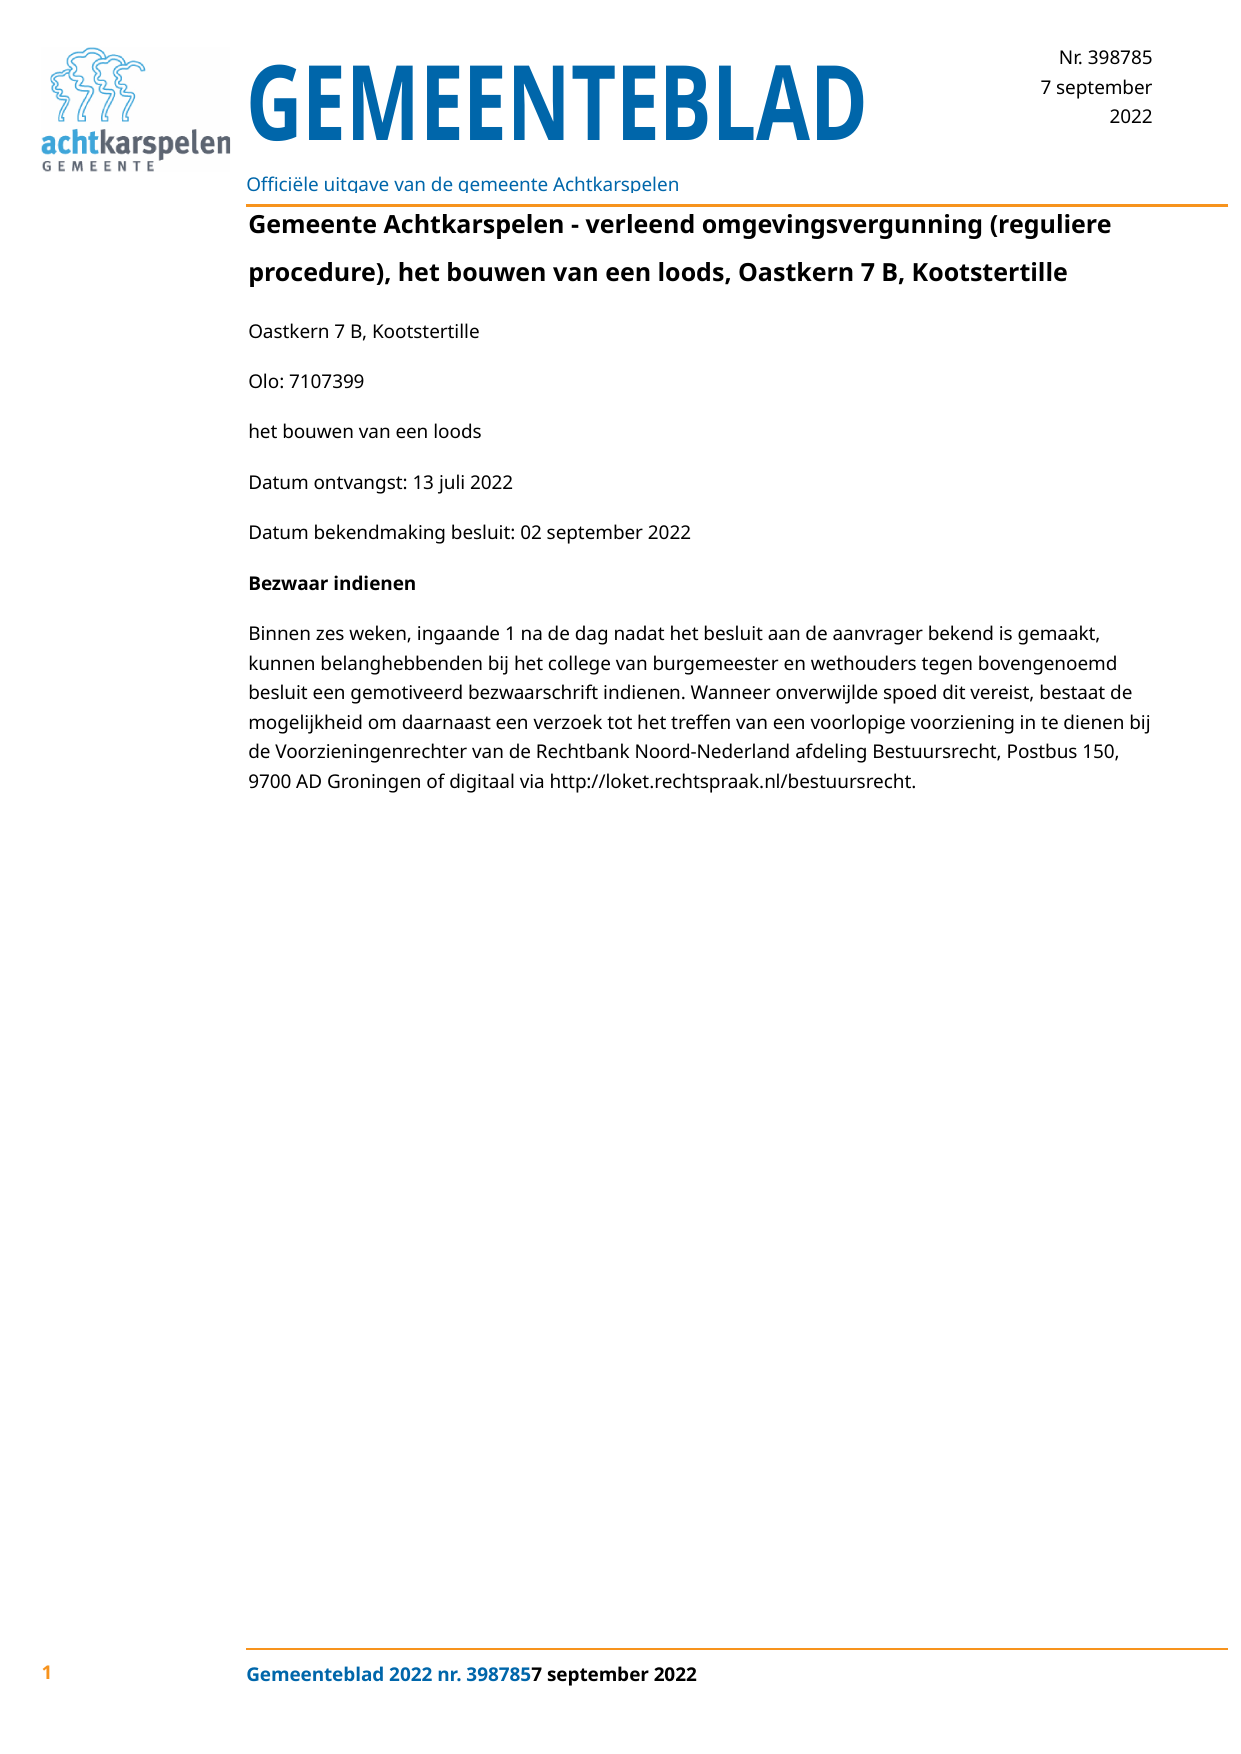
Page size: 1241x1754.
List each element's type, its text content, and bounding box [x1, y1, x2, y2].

text Datum ontvangst: 13 juli 2022 [248, 469, 1152, 495]
text Binnen zes weken, ingaande 1 na de dag nadat het besluit aan de aanvrager bekend is gemaakt, kunnen belanghebbenden bij het college van burgemeester en wethouders tegen bovengenoemd besluit een gemotiveerd bezwaarschrift indienen. Wanneer onverwijlde spoed dit vereist, bestaat de mogelijkheid om daarnaast een verzoek tot het treffen van een voorlopige voorziening in te dienen bij de Voorzieningenrechter van de Rechtbank Noord-Nederland afdeling Bestuursrecht, Postbus 150, 9700 AD Groningen of digitaal via http://loket.rechtspraak.nl/bestuursrecht. [248, 620, 1152, 794]
text Bezwaar indienen [248, 570, 1152, 596]
text Oastkern 7 B, Kootstertille [248, 318, 1152, 344]
text het bouwen van een loods [248, 419, 1152, 444]
text Olo: 7107399 [248, 368, 1152, 394]
text Gemeente Achtkarspelen - verleend omgevingsvergunning (reguliere procedure), het bouwen van een loods, Oastkern 7 B, Kootstertille [248, 207, 1152, 288]
text Datum bekendmaking besluit: 02 september 2022 [248, 519, 1152, 545]
picture [41, 47, 231, 172]
